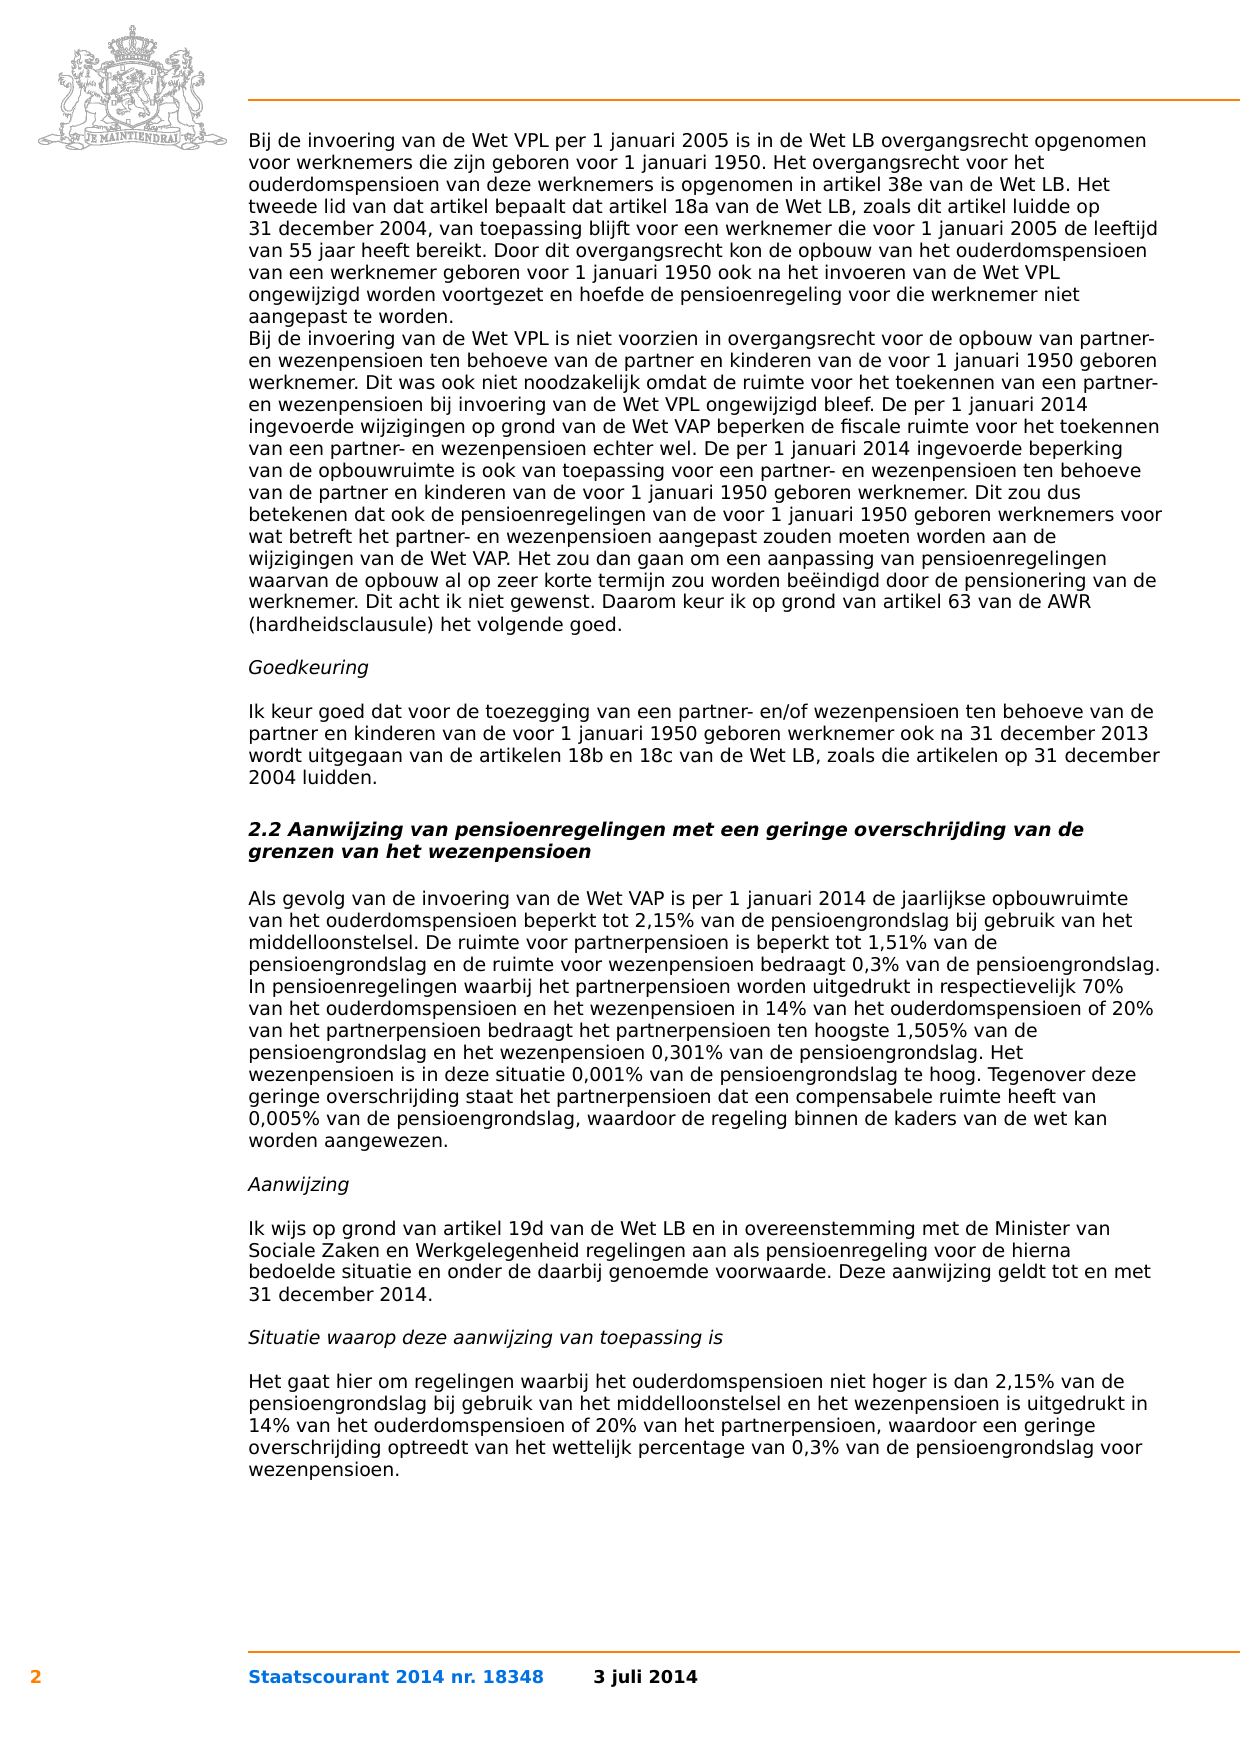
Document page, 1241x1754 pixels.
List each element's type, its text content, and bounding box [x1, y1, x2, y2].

text Ik wijs op grond van artikel 19d van de Wet LB en in overeenstemming met de Minister van Sociale Zaken en Werkgelegenheid regelingen aan als pensioenregeling voor de hierna bedoelde situatie en onder de daarbij genoemde voorwaarde. Deze aanwijzing geldt tot en met 31 december 2014. [248, 1217, 1163, 1305]
text Bij de invoering van de Wet VPL is niet voorzien in overgangsrecht voor de opbouw van partner- en wezenpensioen ten behoeve van de partner en kinderen van de voor 1 januari 1950 geboren werknemer. Dit was ook niet noodzakelijk omdat de ruimte voor het toekennen van een partner- en wezenpensioen bij invoering van de Wet VPL ongewijzigd bleef. De per 1 januari 2014 ingevoerde wijzigingen op grond van de Wet VAP beperken de fiscale ruimte voor het toekennen van een partner- en wezenpensioen echter wel. De per 1 januari 2014 ingevoerde beperking van de opbouwruimte is ook van toepassing voor een partner- en wezenpensioen ten behoeve van de partner en kinderen van de voor 1 januari 1950 geboren werknemer. Dit zou dus betekenen dat ook de pensioenregelingen van de voor 1 januari 1950 geboren werknemers voor wat betreft het partner- en wezenpensioen aangepast zouden moeten worden aan de wijzigingen van de Wet VAP. Het zou dan gaan om een aanpassing van pensioenregelingen waarvan de opbouw al op zeer korte termijn zou worden beëindigd door de pensionering van de werknemer. Dit acht ik niet gewenst. Daarom keur ik op grond van artikel 63 van de AWR (hardheidsclausule) het volgende goed. [248, 328, 1163, 635]
subtitle Aanwijzing [248, 1174, 1163, 1196]
subtitle Situatie waarop deze aanwijzing van toepassing is [248, 1327, 1163, 1349]
text Ik keur goed dat voor de toezegging van een partner- en/of wezenpensioen ten behoeve van de partner en kinderen van de voor 1 januari 1950 geboren werknemer ook na 31 december 2013 wordt uitgegaan van de artikelen 18b en 18c van de Wet LB, zoals die artikelen op 31 december 2004 luidden. [248, 701, 1163, 789]
text Als gevolg van de invoering van de Wet VAP is per 1 januari 2014 de jaarlijkse opbouwruimte van het ouderdomspensioen beperkt tot 2,15% van de pensioengrondslag bij gebruik van het middelloonstelsel. De ruimte voor partnerpensioen is beperkt tot 1,51% van de pensioengrondslag en de ruimte voor wezenpensioen bedraagt 0,3% van de pensioengrondslag. In pensioenregelingen waarbij het partnerpensioen worden uitgedrukt in respectievelijk 70% van het ouderdomspensioen en het wezenpensioen in 14% van het ouderdomspensioen of 20% van het partnerpensioen bedraagt het partnerpensioen ten hoogste 1,505% van de pensioengrondslag en het wezenpensioen 0,301% van de pensioengrondslag. Het wezenpensioen is in deze situatie 0,001% van de pensioengrondslag te hoog. Tegenover deze geringe overschrijding staat het partnerpensioen dat een compensabele ruimte heeft van 0,005% van de pensioengrondslag, waardoor de regeling binnen de kaders van de wet kan worden aangewezen. [248, 888, 1163, 1152]
text Bij de invoering van de Wet VPL per 1 januari 2005 is in de Wet LB overgangsrecht opgenomen voor werknemers die zijn geboren voor 1 januari 1950. Het overgangsrecht voor het ouderdomspensioen van deze werknemers is opgenomen in artikel 38e van de Wet LB. Het tweede lid van dat artikel bepaalt dat artikel 18a van de Wet LB, zoals dit artikel luidde op 31 december 2004, van toepassing blijft voor een werknemer die voor 1 januari 2005 de leeftijd van 55 jaar heeft bereikt. Door dit overgangsrecht kon de opbouw van het ouderdomspensioen van een werknemer geboren voor 1 januari 1950 ook na het invoeren van de Wet VPL ongewijzigd worden voortgezet en hoefde de pensioenregeling voor die werknemer niet aangepast te worden. [248, 130, 1163, 328]
subtitle Goedkeuring [248, 657, 1163, 679]
subtitle 2.2 Aanwijzing van pensioenregelingen met een geringe overschrijding van de grenzen van het wezenpensioen [248, 819, 1163, 863]
picture [38, 25, 227, 150]
text Het gaat hier om regelingen waarbij het ouderdomspensioen niet hoger is dan 2,15% van de pensioengrondslag bij gebruik van het middelloonstelsel en het wezenpensioen is uitgedrukt in 14% van het ouderdomspensioen of 20% van het partnerpensioen, waardoor een geringe overschrijding optreedt van het wettelijk percentage van 0,3% van de pensioengrondslag voor wezenpensioen. [248, 1371, 1163, 1481]
